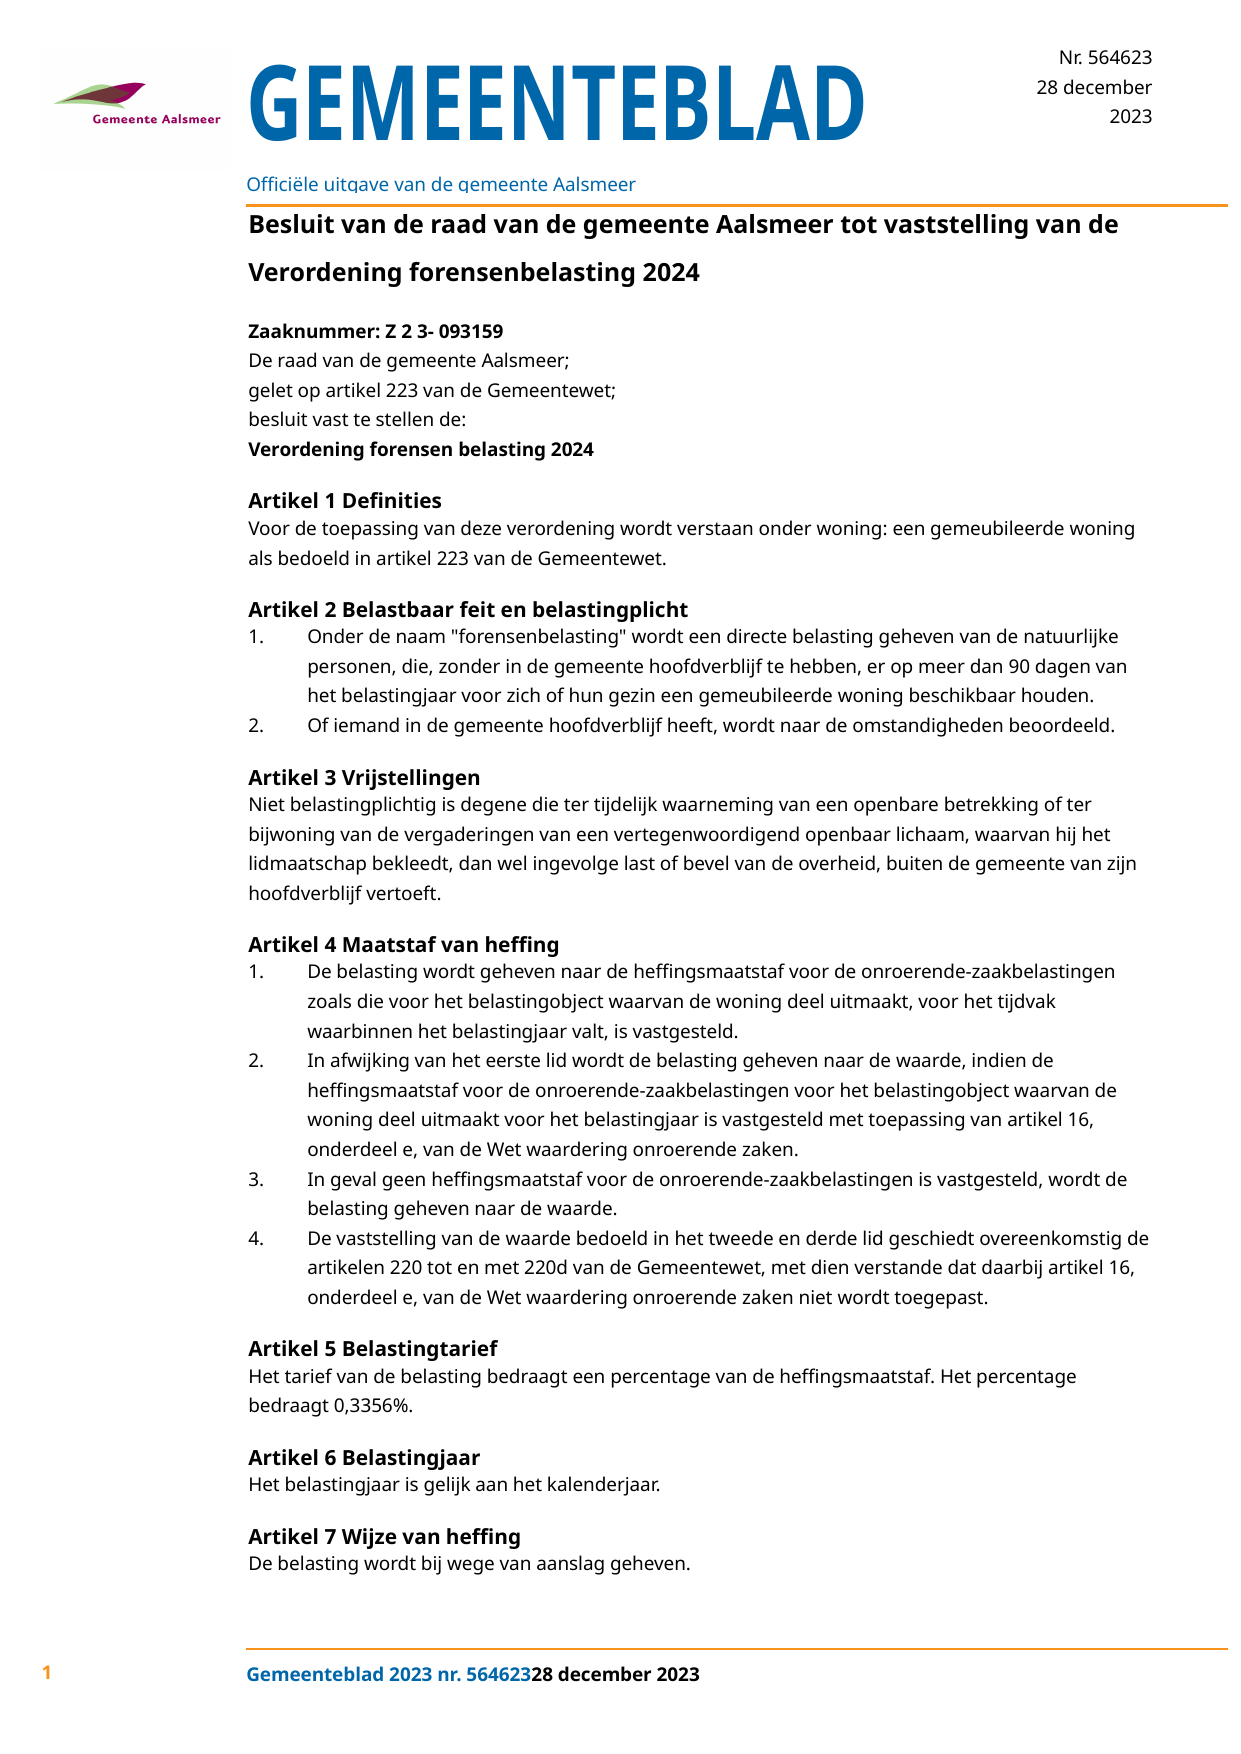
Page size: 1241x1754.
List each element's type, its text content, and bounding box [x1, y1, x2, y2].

text Artikel 5 Belastingtarief [248, 1334, 1152, 1363]
text Verordening forensen belasting 2024 [248, 436, 1152, 462]
list Onder de naam "forensenbelasting" wordt een directe belasting geheven van de natuurlijke personen, die, zonder in de gemeente hoofdverblijf te hebben, er op meer dan 90 dagen van het belastingjaar voor zich of hun gezin een gemeubileerde woning beschikbaar houden. [248, 623, 1152, 708]
list De vaststelling van de waarde bedoeld in het tweede en derde lid geschiedt overeenkomstig de artikelen 220 tot en met 220d van de Gemeentewet, met dien verstande dat daarbij artikel 16, onderdeel e, van de Wet waardering onroerende zaken niet wordt toegepast. [248, 1225, 1152, 1310]
text Het belastingjaar is gelijk aan het kalenderjaar. [248, 1471, 1152, 1497]
text Artikel 4 Maatstaf van heffing [248, 930, 1152, 959]
text Artikel 7 Wijze van heffing [248, 1522, 1152, 1550]
text De raad van de gemeente Aalsmeer; [248, 347, 1152, 373]
list Of iemand in de gemeente hoofdverblijf heeft, wordt naar de omstandigheden beoordeeld. [248, 712, 1152, 738]
text Besluit van de raad van de gemeente Aalsmeer tot vaststelling van de Verordening forensenbelasting 2024 [248, 207, 1152, 288]
text besluit vast te stellen de: [248, 407, 1152, 432]
text Artikel 3 Vrijstellingen [248, 763, 1152, 791]
text Het tarief van de belasting bedraagt een percentage van de heffingsmaatstaf. Het percentage bedraagt 0,3356%. [248, 1363, 1152, 1418]
list In afwijking van het eerste lid wordt de belasting geheven naar de waarde, indien de heffingsmaatstaf voor de onroerende-zaakbelastingen voor het belastingobject waarvan de woning deel uitmaakt voor het belastingjaar is vastgesteld met toepassing van artikel 16, onderdeel e, van de Wet waardering onroerende zaken. [248, 1047, 1152, 1162]
text gelet op artikel 223 van de Gemeentewet; [248, 377, 1152, 403]
text Niet belastingplichtig is degene die ter tijdelijk waarneming van een openbare betrekking of ter bijwoning van de vergaderingen van een vertegenwoordigend openbaar lichaam, waarvan hij het lidmaatschap bekleedt, dan wel ingevolge last of bevel van de overheid, buiten de gemeente van zijn hoofdverblijf vertoeft. [248, 791, 1152, 906]
text Artikel 2 Belastbaar feit en belastingplicht [248, 595, 1152, 623]
text De belasting wordt bij wege van aanslag geheven. [248, 1550, 1152, 1576]
text Voor de toepassing van deze verordening wordt verstaan onder woning: een gemeubileerde woning als bedoeld in artikel 223 van de Gemeentewet. [248, 515, 1152, 570]
text Zaaknummer: Z 2 3- 093159 [248, 318, 1152, 344]
text Artikel 1 Definities [248, 487, 1152, 515]
list In geval geen heffingsmaatstaf voor de onroerende-zaakbelastingen is vastgesteld, wordt de belasting geheven naar de waarde. [248, 1166, 1152, 1221]
list De belasting wordt geheven naar de heffingsmaatstaf voor de onroerende-zaakbelastingen zoals die voor het belastingobject waarvan de woning deel uitmaakt, voor het tijdvak waarbinnen het belastingjaar valt, is vastgesteld. [248, 959, 1152, 1044]
picture [41, 47, 231, 172]
text Artikel 6 Belastingjaar [248, 1443, 1152, 1471]
